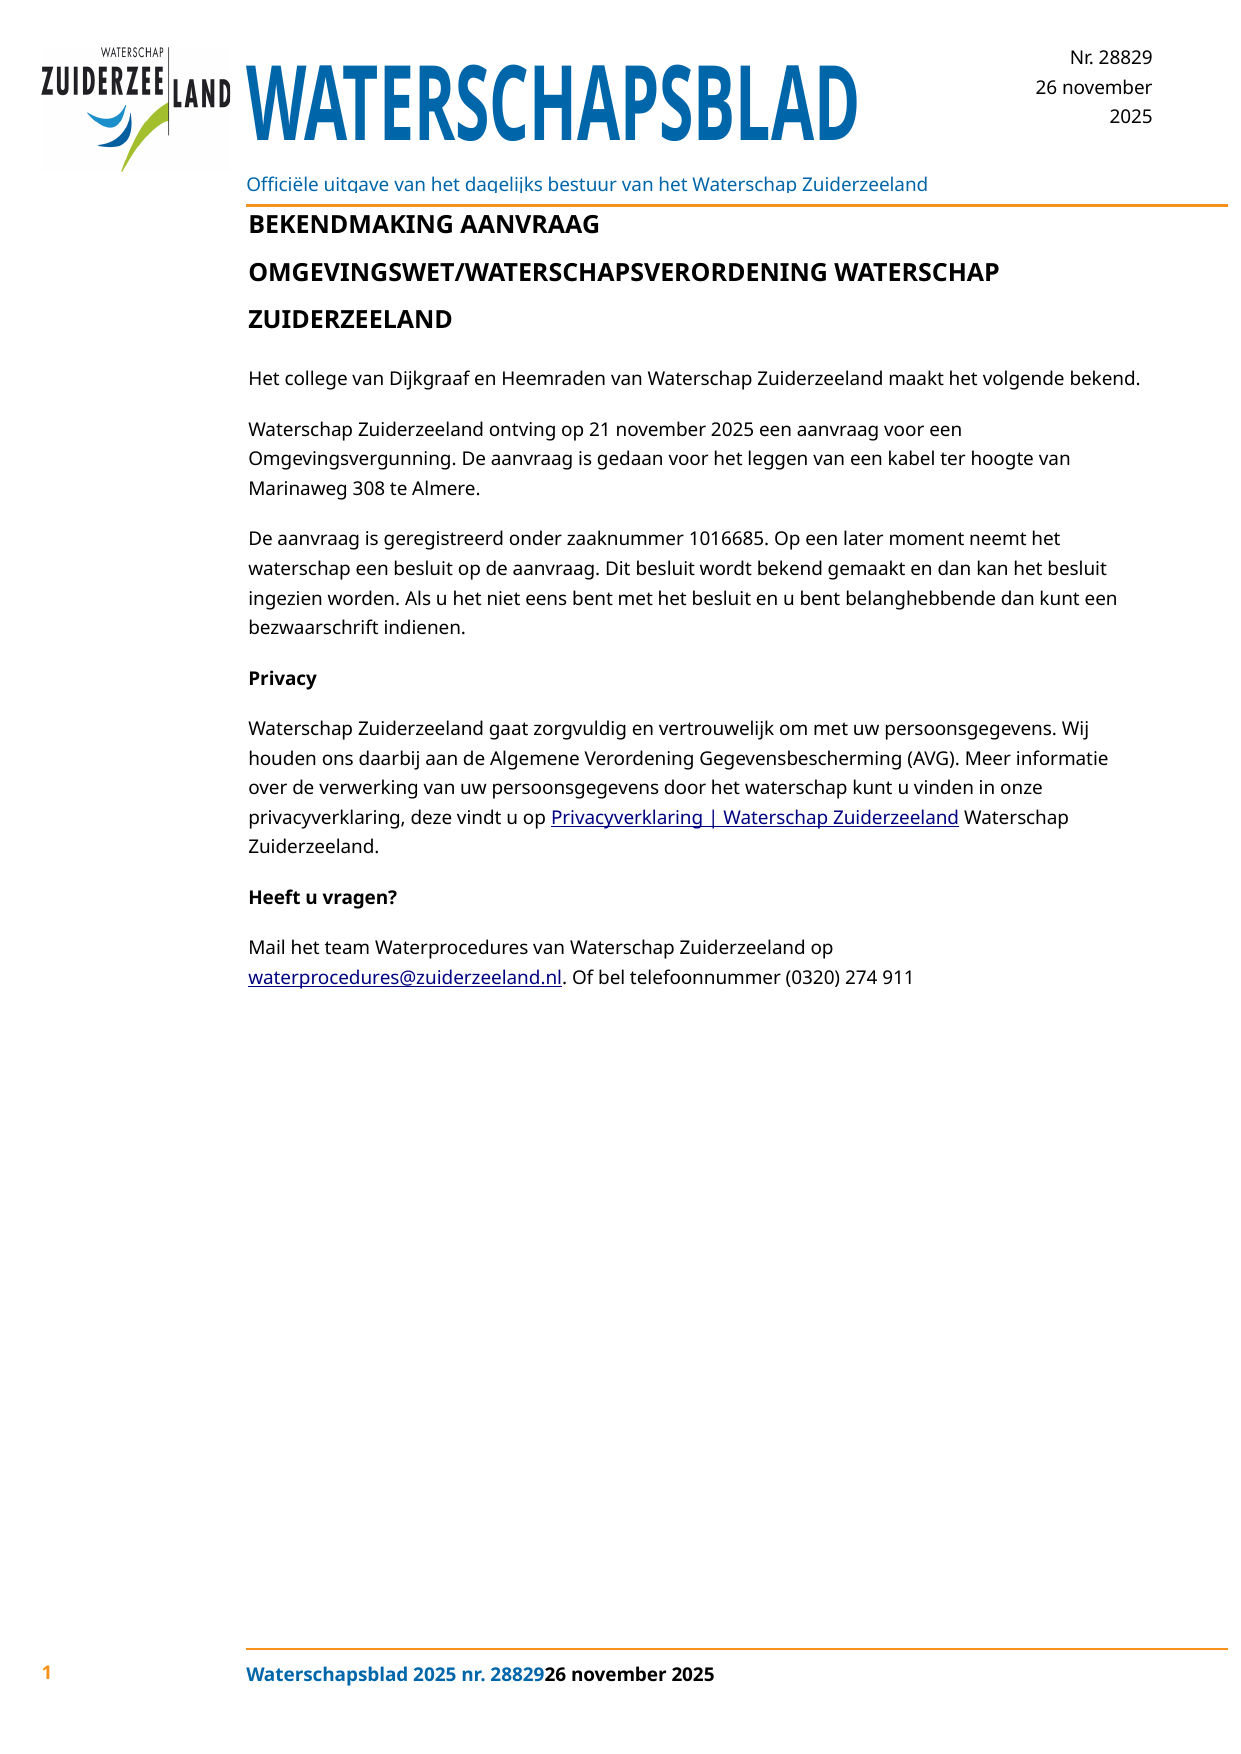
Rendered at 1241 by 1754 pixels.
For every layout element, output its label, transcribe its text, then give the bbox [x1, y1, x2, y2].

text Waterschap Zuiderzeeland ontving op 21 november 2025 een aanvraag voor een Omgevingsvergunning. De aanvraag is gedaan voor het leggen van een kabel ter hoogte van Marinaweg 308 te Almere. [248, 416, 1152, 501]
text Heeft u vragen? [248, 884, 1152, 909]
text Privacy [248, 665, 1152, 690]
text Mail het team Waterprocedures van Waterschap Zuiderzeeland op waterprocedures@zuiderzeeland.nl. Of bel telefoonnummer (0320) 274 911 [248, 934, 1152, 989]
text Het college van Dijkgraaf en Heemraden van Waterschap Zuiderzeeland maakt het volgende bekend. [248, 366, 1152, 391]
text Waterschap Zuiderzeeland gaat zorgvuldig en vertrouwelijk om met uw persoonsgegevens. Wij houden ons daarbij aan de Algemene Verordening Gegevensbescherming (AVG). Meer informatie over de verwerking van uw persoonsgegevens door het waterschap kunt u vinden in onze privacyverklaring, deze vindt u op Privacyverklaring | Waterschap Zuiderzeeland Waterschap Zuiderzeeland. [248, 715, 1152, 859]
picture [41, 47, 231, 172]
text De aanvraag is geregistreerd onder zaaknummer 1016685. Op een later moment neemt het waterschap een besluit op de aanvraag. Dit besluit wordt bekend gemaakt en dan kan het besluit ingezien worden. Als u het niet eens bent met het besluit en u bent belanghebbende dan kunt een bezwaarschrift indienen. [248, 526, 1152, 640]
text BEKENDMAKING AANVRAAG OMGEVINGSWET/WATERSCHAPSVERORDENING WATERSCHAP ZUIDERZEELAND [248, 207, 1152, 336]
